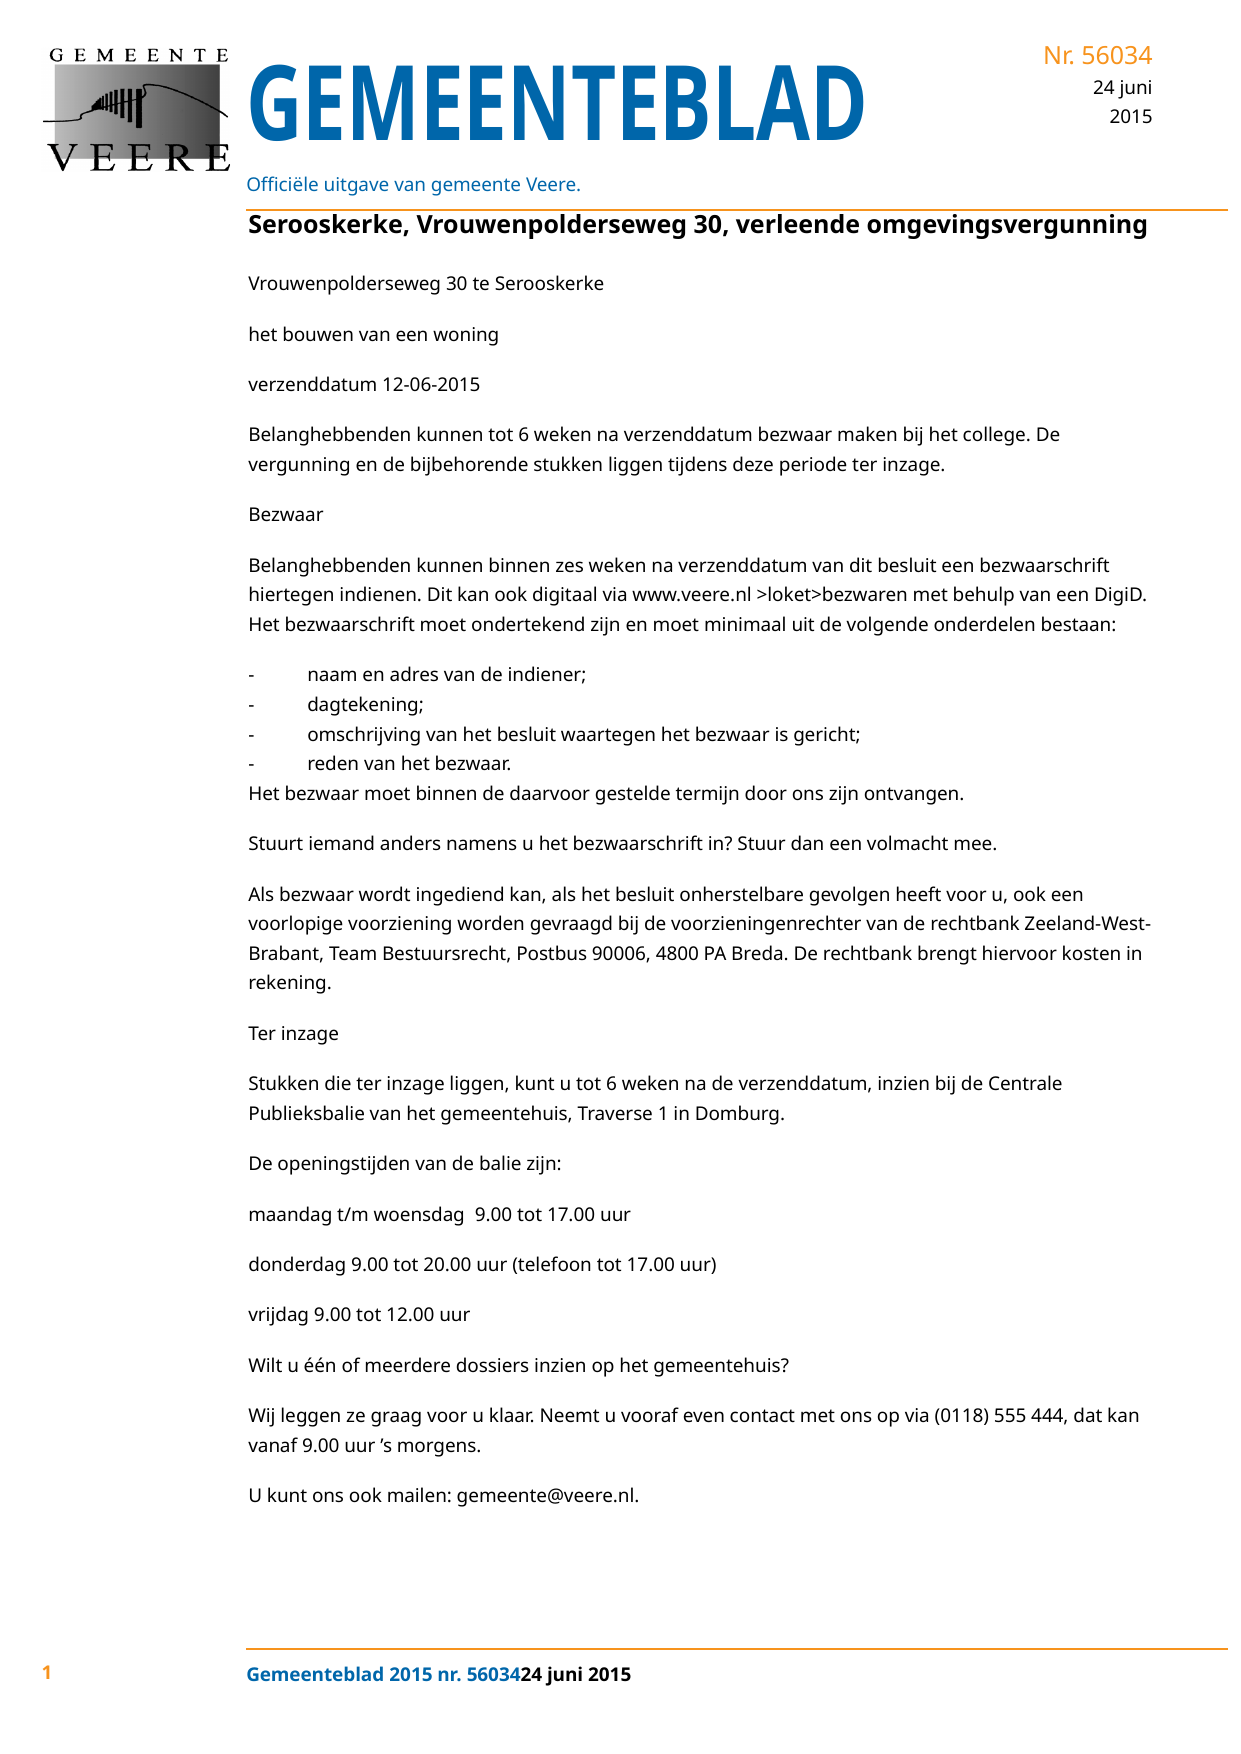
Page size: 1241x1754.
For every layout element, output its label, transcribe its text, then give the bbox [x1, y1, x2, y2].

text verzenddatum 12-06-2015 [248, 371, 1152, 397]
list dagtekening; [248, 691, 1152, 717]
picture [41, 47, 231, 172]
list omschrijving van het besluit waartegen het bezwaar is gericht; [248, 721, 1152, 746]
text Als bezwaar wordt ingediend kan, als het besluit onherstelbare gevolgen heeft voor u, ook een voorlopige voorziening worden gevraagd bij de voorzieningenrechter van de rechtbank Zeeland-West-Brabant, Team Bestuursrecht, Postbus 90006, 4800 PA Breda. De rechtbank brengt hiervoor kosten in rekening. [248, 881, 1152, 995]
text Serooskerke, Vrouwenpolderseweg 30, verleende omgevingsvergunning [248, 211, 1152, 241]
text Bezwaar [248, 502, 1152, 527]
text Vrouwenpolderseweg 30 te Serooskerke [248, 270, 1152, 296]
list naam en adres van de indiener; [248, 662, 1152, 687]
text vrijdag 9.00 tot 12.00 uur [248, 1302, 1152, 1327]
text Belanghebbenden kunnen binnen zes weken na verzenddatum van dit besluit een bezwaarschrift hiertegen indienen. Dit kan ook digitaal via www.veere.nl >loket>bezwaren met behulp van een DigiD. Het bezwaarschrift moet ondertekend zijn en moet minimaal uit de volgende onderdelen bestaan: [248, 552, 1152, 637]
text Belanghebbenden kunnen tot 6 weken na verzenddatum bezwaar maken bij het college. De vergunning en de bijbehorende stukken liggen tijdens deze periode ter inzage. [248, 422, 1152, 477]
text Ter inzage [248, 1020, 1152, 1046]
text het bouwen van een woning [248, 321, 1152, 346]
text U kunt ons ook mailen: gemeente@veere.nl. [248, 1482, 1152, 1508]
text Wij leggen ze graag voor u klaar. Neemt u vooraf even contact met ons op via (0118) 555 444, dat kan vanaf 9.00 uur ’s morgens. [248, 1402, 1152, 1458]
text Stukken die ter inzage liggen, kunt u tot 6 weken na de verzenddatum, inzien bij de Centrale Publieksbalie van het gemeentehuis, Traverse 1 in Domburg. [248, 1070, 1152, 1126]
text Stuurt iemand anders namens u het bezwaarschrift in? Stuur dan een volmacht mee. [248, 830, 1152, 856]
text donderdag 9.00 tot 20.00 uur (telefoon tot 17.00 uur) [248, 1251, 1152, 1277]
list reden van het bezwaar. [248, 750, 1152, 776]
text Wilt u één of meerdere dossiers inzien op het gemeentehuis? [248, 1352, 1152, 1378]
text De openingstijden van de balie zijn: [248, 1150, 1152, 1176]
text Het bezwaar moet binnen de daarvoor gestelde termijn door ons zijn ontvangen. [248, 780, 1152, 806]
text maandag t/m woensdag 9.00 tot 17.00 uur [248, 1201, 1152, 1226]
